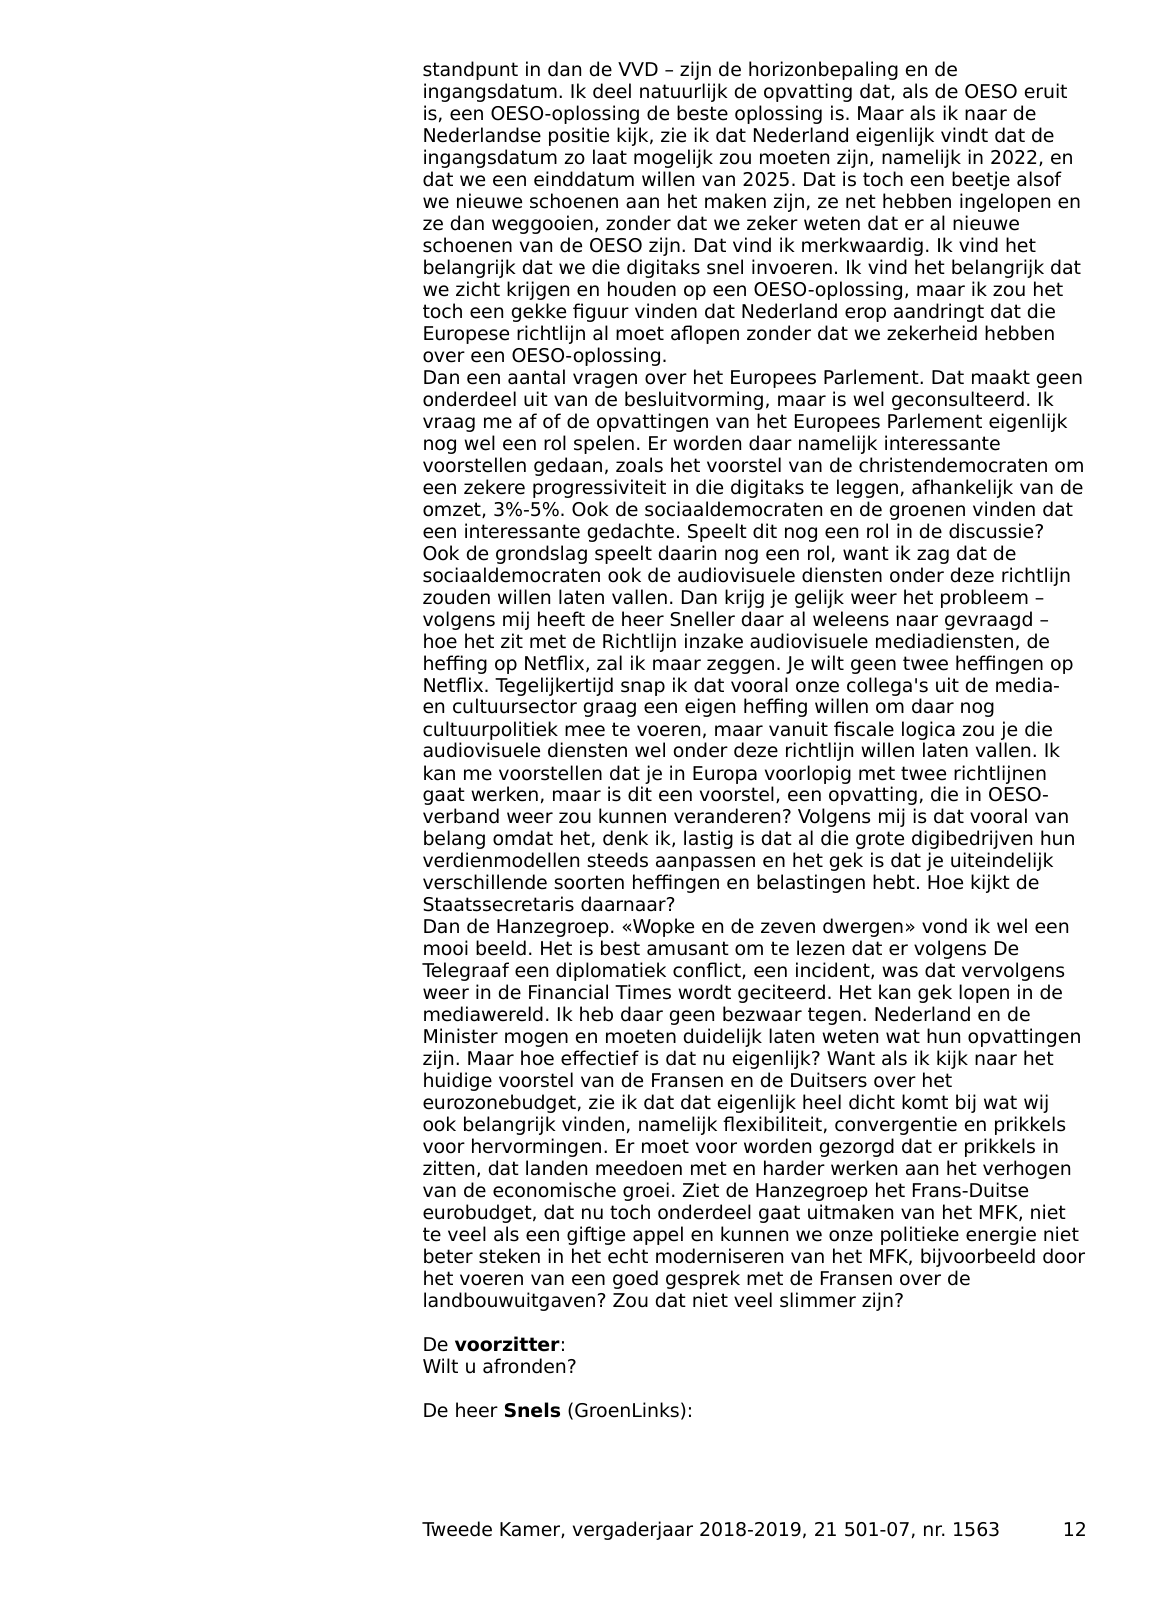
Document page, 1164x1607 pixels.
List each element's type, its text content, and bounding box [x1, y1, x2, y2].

text Wilt u afronden? [422, 1356, 1087, 1378]
text De heer Snels (GroenLinks): [422, 1400, 1087, 1422]
text Ook de grondslag speelt daarin nog een rol, want ik zag dat de sociaaldemocraten ook de audiovisuele diensten onder deze richtlijn zouden willen laten vallen. Dan krijg je gelijk weer het probleem – volgens mij heeft de heer Sneller daar al weleens naar gevraagd – hoe het zit met de Richtlijn inzake audiovisuele mediadiensten, de heffing op Netflix, zal ik maar zeggen. Je wilt geen twee heffingen op Netflix. Tegelijkertijd snap ik dat vooral onze collega's uit de media- en cultuursector graag een eigen heffing willen om daar nog cultuurpolitiek mee te voeren, maar vanuit fiscale logica zou je die audiovisuele diensten wel onder deze richtlijn willen laten vallen. Ik kan me voorstellen dat je in Europa voorlopig met twee richtlijnen gaat werken, maar is dit een voorstel, een opvatting, die in OESO-verband weer zou kunnen veranderen? Volgens mij is dat vooral van belang omdat het, denk ik, lastig is dat al die grote digibedrijven hun verdienmodellen steeds aanpassen en het gek is dat je uiteindelijk verschillende soorten heffingen en belastingen hebt. Hoe kijkt de Staatssecretaris daarnaar? [422, 543, 1087, 916]
text Dan een aantal vragen over het Europees Parlement. Dat maakt geen onderdeel uit van de besluitvorming, maar is wel geconsulteerd. Ik vraag me af of de opvattingen van het Europees Parlement eigenlijk nog wel een rol spelen. Er worden daar namelijk interessante voorstellen gedaan, zoals het voorstel van de christendemocraten om een zekere progressiviteit in die digitaks te leggen, afhankelijk van de omzet, 3%-5%. Ook de sociaaldemocraten en de groenen vinden dat een interessante gedachte. Speelt dit nog een rol in de discussie? [422, 367, 1087, 543]
text standpunt in dan de VVD – zijn de horizonbepaling en de ingangsdatum. Ik deel natuurlijk de opvatting dat, als de OESO eruit is, een OESO-oplossing de beste oplossing is. Maar als ik naar de Nederlandse positie kijk, zie ik dat Nederland eigenlijk vindt dat de ingangsdatum zo laat mogelijk zou moeten zijn, namelijk in 2022, en dat we een einddatum willen van 2025. Dat is toch een beetje alsof we nieuwe schoenen aan het maken zijn, ze net hebben ingelopen en ze dan weggooien, zonder dat we zeker weten dat er al nieuwe schoenen van de OESO zijn. Dat vind ik merkwaardig. Ik vind het belangrijk dat we die digitaks snel invoeren. Ik vind het belangrijk dat we zicht krijgen en houden op een OESO-oplossing, maar ik zou het toch een gekke figuur vinden dat Nederland erop aandringt dat die Europese richtlijn al moet aflopen zonder dat we zekerheid hebben over een OESO-oplossing. [422, 59, 1087, 367]
text Dan de Hanzegroep. «Wopke en de zeven dwergen» vond ik wel een mooi beeld. Het is best amusant om te lezen dat er volgens De Telegraaf een diplomatiek conflict, een incident, was dat vervolgens weer in de Financial Times wordt geciteerd. Het kan gek lopen in de mediawereld. Ik heb daar geen bezwaar tegen. Nederland en de Minister mogen en moeten duidelijk laten weten wat hun opvattingen zijn. Maar hoe effectief is dat nu eigenlijk? Want als ik kijk naar het huidige voorstel van de Fransen en de Duitsers over het eurozonebudget, zie ik dat dat eigenlijk heel dicht komt bij wat wij ook belangrijk vinden, namelijk flexibiliteit, convergentie en prikkels voor hervormingen. Er moet voor worden gezorgd dat er prikkels in zitten, dat landen meedoen met en harder werken aan het verhogen van de economische groei. Ziet de Hanzegroep het Frans-Duitse eurobudget, dat nu toch onderdeel gaat uitmaken van het MFK, niet te veel als een giftige appel en kunnen we onze politieke energie niet beter steken in het echt moderniseren van het MFK, bijvoorbeeld door het voeren van een goed gesprek met de Fransen over de landbouwuitgaven? Zou dat niet veel slimmer zijn? [422, 916, 1087, 1312]
text De voorzitter: [422, 1334, 1087, 1356]
